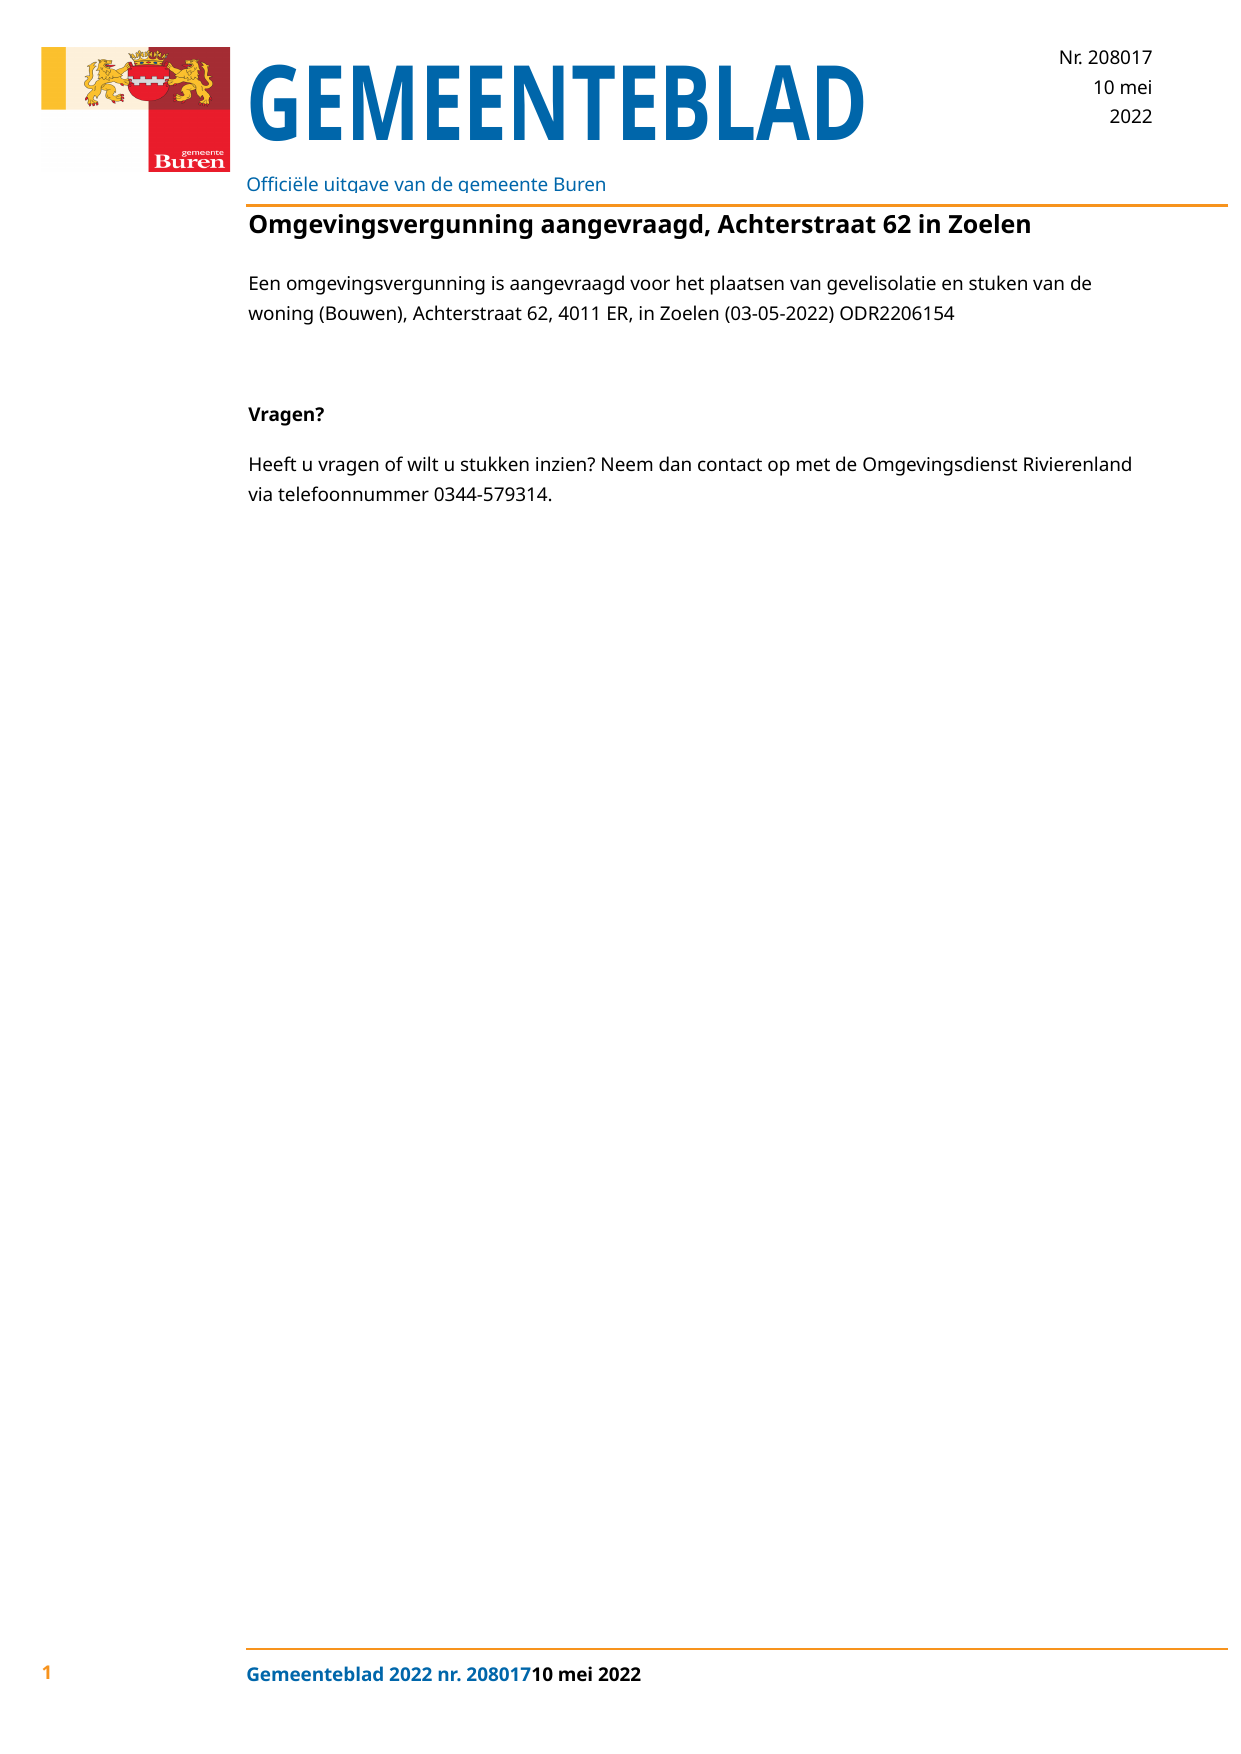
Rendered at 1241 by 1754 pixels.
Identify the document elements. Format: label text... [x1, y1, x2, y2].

picture [41, 47, 231, 172]
text Vragen? [248, 401, 1152, 426]
text Omgevingsvergunning aangevraagd, Achterstraat 62 in Zoelen [248, 207, 1152, 241]
text Een omgevingsvergunning is aangevraagd voor het plaatsen van gevelisolatie en stuken van de woning (Bouwen), Achterstraat 62, 4011 ER, in Zoelen (03-05-2022) ODR2206154 [248, 270, 1152, 326]
text Heeft u vragen of wilt u stukken inzien? Neem dan contact op met de Omgevingsdienst Rivierenland via telefoonnummer 0344-579314. [248, 451, 1152, 506]
